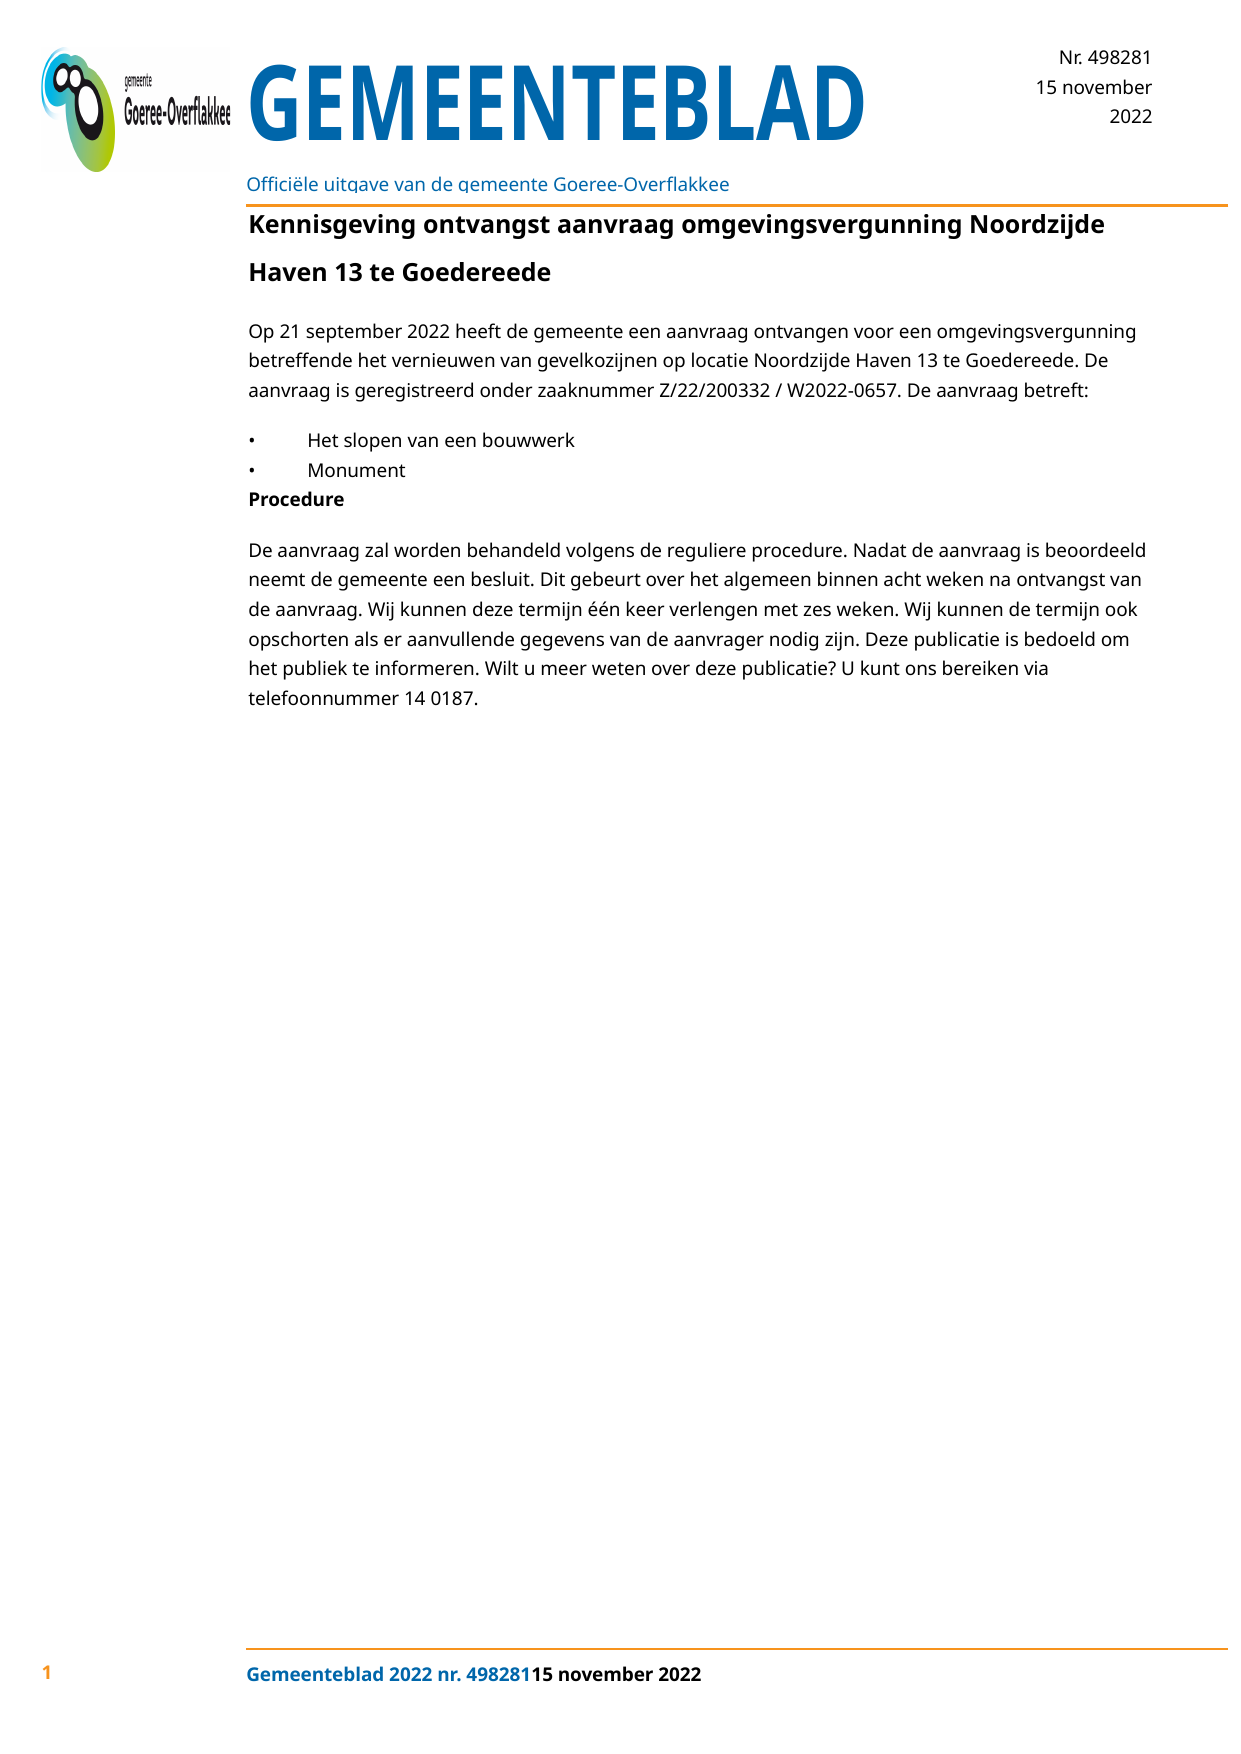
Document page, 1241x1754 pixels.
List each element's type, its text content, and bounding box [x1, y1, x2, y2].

picture [41, 47, 231, 172]
text Kennisgeving ontvangst aanvraag omgevingsvergunning Noordzijde Haven 13 te Goedereede [248, 207, 1152, 288]
text De aanvraag zal worden behandeld volgens de reguliere procedure. Nadat de aanvraag is beoordeeld neemt de gemeente een besluit. Dit gebeurt over het algemeen binnen acht weken na ontvangst van de aanvraag. Wij kunnen deze termijn één keer verlengen met zes weken. Wij kunnen de termijn ook opschorten als er aanvullende gegevens van de aanvrager nodig zijn. Deze publicatie is bedoeld om het publiek te informeren. Wilt u meer weten over deze publicatie? U kunt ons bereiken via telefoonnummer 14 0187. [248, 537, 1152, 711]
list Het slopen van een bouwwerk [248, 427, 1152, 453]
list Monument [248, 457, 1152, 483]
text Op 21 september 2022 heeft de gemeente een aanvraag ontvangen voor een omgevingsvergunning betreffende het vernieuwen van gevelkozijnen op locatie Noordzijde Haven 13 te Goedereede. De aanvraag is geregistreerd onder zaaknummer Z/22/200332 / W2022-0657. De aanvraag betreft: [248, 318, 1152, 403]
text Procedure [248, 487, 1152, 512]
